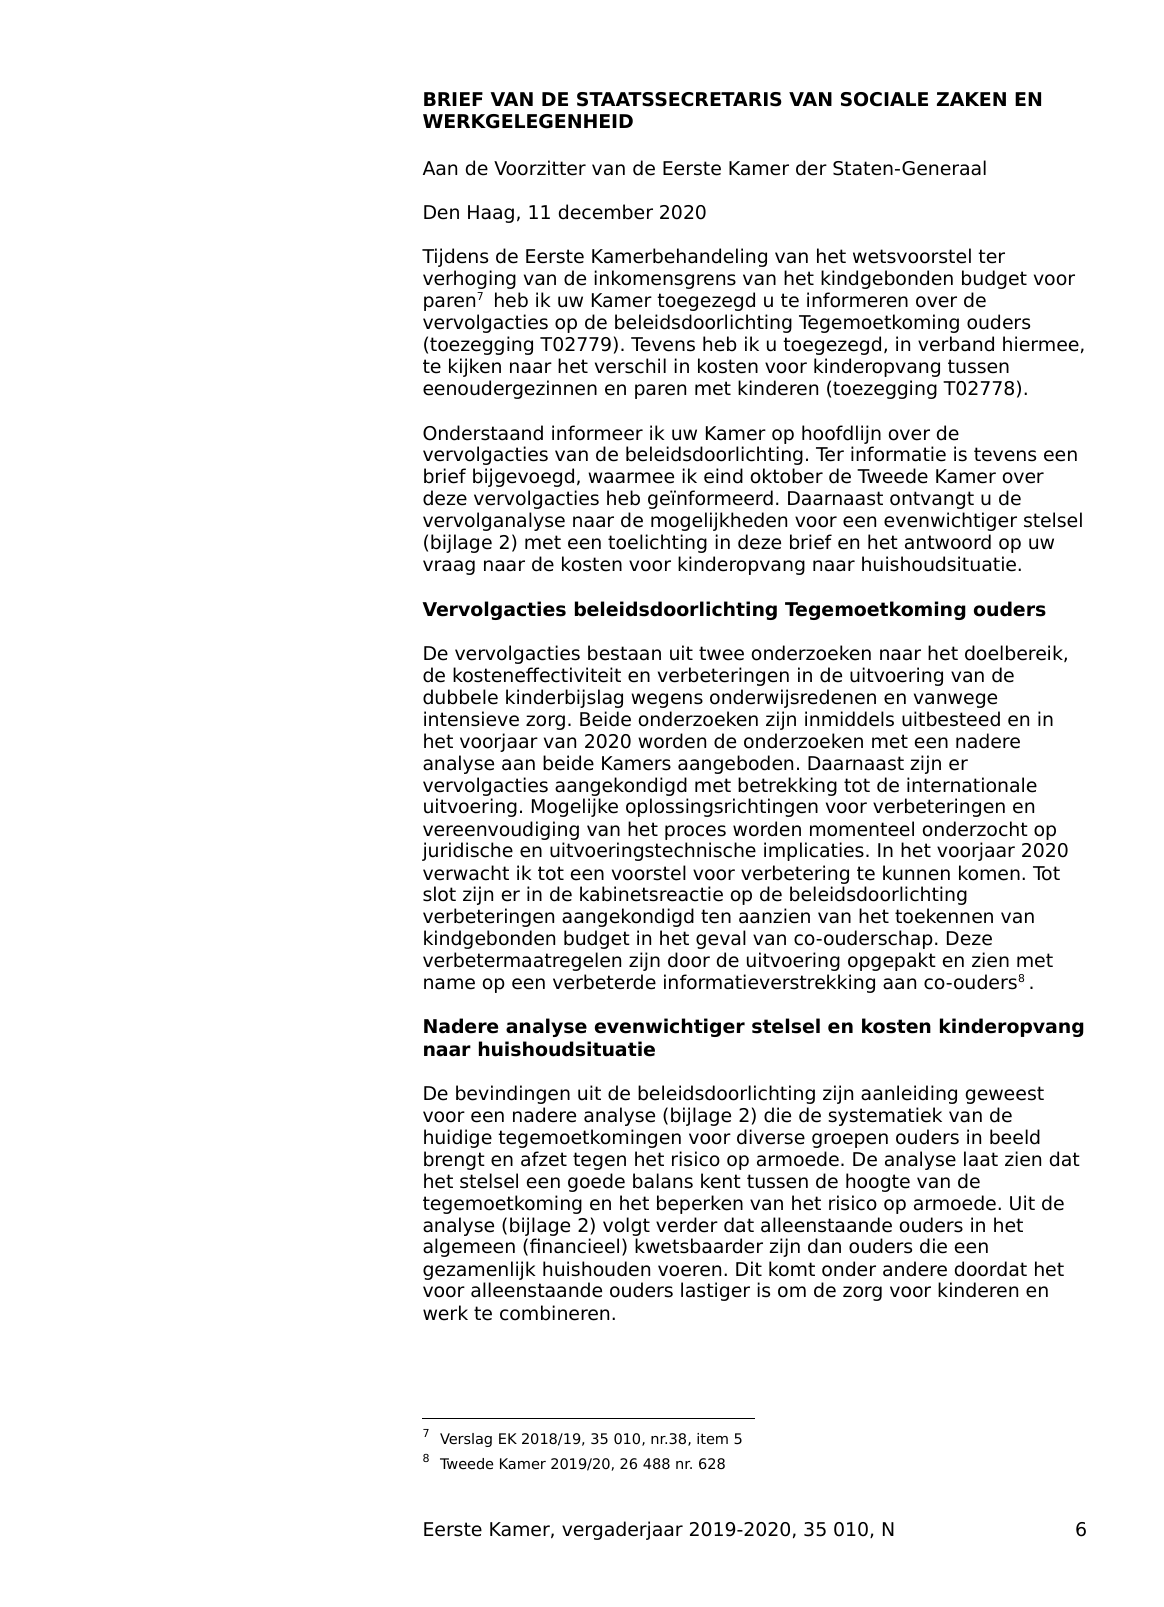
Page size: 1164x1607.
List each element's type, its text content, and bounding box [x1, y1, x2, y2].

text De vervolgacties bestaan uit twee onderzoeken naar het doelbereik, de kosteneffectiviteit en verbeteringen in de uitvoering van de dubbele kinderbijslag wegens onderwijsredenen en vanwege intensieve zorg. Beide onderzoeken zijn inmiddels uitbesteed en in het voorjaar van 2020 worden de onderzoeken met een nadere analyse aan beide Kamers aangeboden. Daarnaast zijn er vervolgacties aangekondigd met betrekking tot de internationale uitvoering. Mogelijke oplossingsrichtingen voor verbeteringen en vereenvoudiging van het proces worden momenteel onderzocht op juridische en uitvoeringstechnische implicaties. In het voorjaar 2020 verwacht ik tot een voorstel voor verbetering te kunnen komen. Tot slot zijn er in de kabinetsreactie op de beleidsdoorlichting verbeteringen aangekondigd ten aanzien van het toekennen van kindgebonden budget in het geval van co-ouderschap. Deze verbetermaatregelen zijn door de uitvoering opgepakt en zien met name op een verbeterde informatieverstrekking aan co-ouders. [422, 643, 1087, 994]
text De bevindingen uit de beleidsdoorlichting zijn aanleiding geweest voor een nadere analyse (bijlage 2) die de systematiek van de huidige tegemoetkomingen voor diverse groepen ouders in beeld brengt en afzet tegen het risico op armoede. De analyse laat zien dat het stelsel een goede balans kent tussen de hoogte van de tegemoetkoming en het beperken van het risico op armoede. Uit de analyse (bijlage 2) volgt verder dat alleenstaande ouders in het algemeen (financieel) kwetsbaarder zijn dan ouders die een gezamenlijk huishouden voeren. Dit komt onder andere doordat het voor alleenstaande ouders lastiger is om de zorg voor kinderen en werk te combineren. [422, 1083, 1087, 1324]
text Onderstaand informeer ik uw Kamer op hoofdlijn over de vervolgacties van de beleidsdoorlichting. Ter informatie is tevens een brief bijgevoegd, waarmee ik eind oktober de Tweede Kamer over deze vervolgacties heb geïnformeerd. Daarnaast ontvangt u de vervolganalyse naar de mogelijkheden voor een evenwichtiger stelsel (bijlage 2) met een toelichting in deze brief en het antwoord op uw vraag naar de kosten voor kinderopvang naar huishoudsituatie. [422, 422, 1087, 576]
subtitle Vervolgacties beleidsdoorlichting Tegemoetkoming ouders [422, 598, 1087, 620]
text Den Haag, 11 december 2020 [422, 202, 1087, 224]
subtitle BRIEF VAN DE STAATSSECRETARIS VAN SOCIALE ZAKEN EN WERKGELEGENHEID [422, 89, 1087, 133]
text Verslag EK 2018/19, 35 010, nr.38, item 5 [422, 1427, 1087, 1449]
subtitle Nadere analyse evenwichtiger stelsel en kosten kinderopvang naar huishoudsituatie [422, 1016, 1087, 1060]
text Tijdens de Eerste Kamerbehandeling van het wetsvoorstel ter verhoging van de inkomensgrens van het kindgebonden budget voor paren heb ik uw Kamer toegezegd u te informeren over de vervolgacties op de beleidsdoorlichting Tegemoetkoming ouders (toezegging T02779). Tevens heb ik u toegezegd, in verband hiermee, te kijken naar het verschil in kosten voor kinderopvang tussen eenoudergezinnen en paren met kinderen (toezegging T02778). [422, 246, 1087, 400]
text Aan de Voorzitter van de Eerste Kamer der Staten-Generaal [422, 158, 1087, 180]
text Tweede Kamer 2019/20, 26 488 nr. 628 [422, 1452, 1087, 1474]
